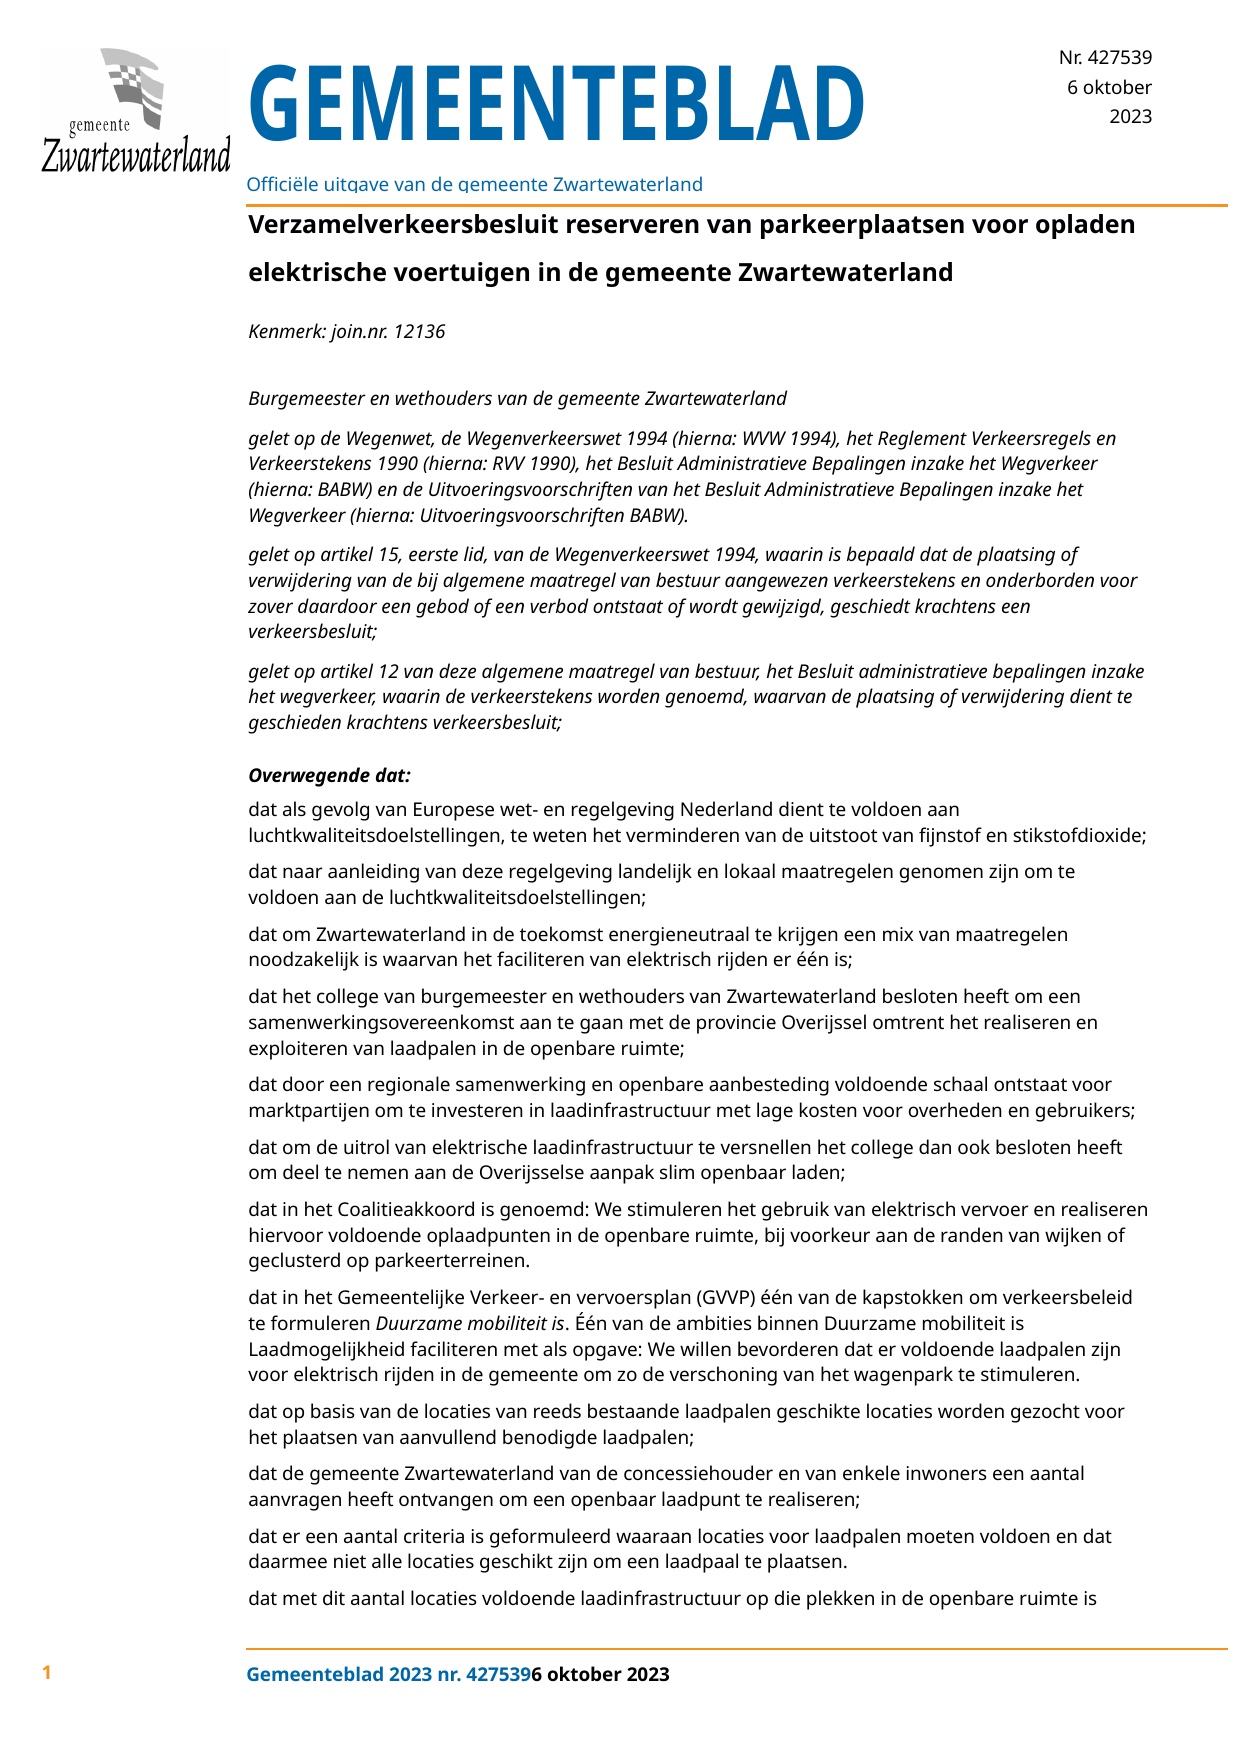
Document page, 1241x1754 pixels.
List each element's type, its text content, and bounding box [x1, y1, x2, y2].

text dat in het Coalitieakkoord is genoemd: We stimuleren het gebruik van elektrisch vervoer en realiseren hiervoor voldoende oplaadpunten in de openbare ruimte, bij voorkeur aan de randen van wijken of geclusterd op parkeerterreinen. [248, 1196, 1152, 1273]
text gelet op artikel 15, eerste lid, van de Wegenverkeerswet 1994, waarin is bepaald dat de plaatsing of verwijdering van de bij algemene maatregel van bestuur aangewezen verkeerstekens en onderborden voor zover daardoor een gebod of een verbod ontstaat of wordt gewijzigd, geschiedt krachtens een verkeersbesluit; [248, 541, 1152, 644]
text dat als gevolg van Europese wet- en regelgeving Nederland dient te voldoen aan luchtkwaliteitsdoelstellingen, te weten het verminderen van de uitstoot van fijnstof en stikstofdioxide; [248, 796, 1152, 848]
text dat op basis van de locaties van reeds bestaande laadpalen geschikte locaties worden gezocht voor het plaatsen van aanvullend benodigde laadpalen; [248, 1398, 1152, 1450]
text Overwegende dat: [248, 762, 1152, 788]
text gelet op de Wegenwet, de Wegenverkeerswet 1994 (hierna: WVW 1994), het Reglement Verkeersregels en Verkeerstekens 1990 (hierna: RVV 1990), het Besluit Administratieve Bepalingen inzake het Wegverkeer (hierna: BABW) en de Uitvoeringsvoorschriften van het Besluit Administratieve Bepalingen inzake het Wegverkeer (hierna: Uitvoeringsvoorschriften BABW). [248, 425, 1152, 528]
text dat om de uitrol van elektrische laadinfrastructuur te versnellen het college dan ook besloten heeft om deel te nemen aan de Overijsselse aanpak slim openbaar laden; [248, 1134, 1152, 1185]
text dat de gemeente Zwartewaterland van de concessiehouder en van enkele inwoners een aantal aanvragen heeft ontvangen om een openbaar laadpunt te realiseren; [248, 1461, 1152, 1512]
text dat in het Gemeentelijke Verkeer- en vervoersplan (GVVP) één van de kapstokken om verkeersbeleid te formuleren Duurzame mobiliteit is. Één van de ambities binnen Duurzame mobiliteit is Laadmogelijkheid faciliteren met als opgave: We willen bevorderen dat er voldoende laadpalen zijn voor elektrisch rijden in de gemeente om zo de verschoning van het wagenpark te stimuleren. [248, 1284, 1152, 1387]
text Verzamelverkeersbesluit reserveren van parkeerplaatsen voor opladen elektrische voertuigen in de gemeente Zwartewaterland [248, 207, 1152, 288]
text dat er een aantal criteria is geformuleerd waaraan locaties voor laadpalen moeten voldoen en dat daarmee niet alle locaties geschikt zijn om een laadpaal te plaatsen. [248, 1523, 1152, 1574]
picture [41, 47, 231, 172]
text dat om Zwartewaterland in de toekomst energieneutraal te krijgen een mix van maatregelen noodzakelijk is waarvan het faciliteren van elektrisch rijden er één is; [248, 921, 1152, 972]
text dat naar aanleiding van deze regelgeving landelijk en lokaal maatregelen genomen zijn om te voldoen aan de luchtkwaliteitsdoelstellingen; [248, 858, 1152, 910]
text Burgemeester en wethouders van de gemeente Zwartewaterland [248, 386, 1152, 411]
text dat het college van burgemeester en wethouders van Zwartewaterland besloten heeft om een samenwerkingsovereenkomst aan te gaan met de provincie Overijssel omtrent het realiseren en exploiteren van laadpalen in de openbare ruimte; [248, 983, 1152, 1061]
text Kenmerk: join.nr. 12136 [248, 318, 1152, 344]
text dat door een regionale samenwerking en openbare aanbesteding voldoende schaal ontstaat voor marktpartijen om te investeren in laadinfrastructuur met lage kosten voor overheden en gebruikers; [248, 1071, 1152, 1123]
text gelet op artikel 12 van deze algemene maatregel van bestuur, het Besluit administratieve bepalingen inzake het wegverkeer, waarin de verkeerstekens worden genoemd, waarvan de plaatsing of verwijdering dient te geschieden krachtens verkeersbesluit; [248, 658, 1152, 735]
text dat met dit aantal locaties voldoende laadinfrastructuur op die plekken in de openbare ruimte is [248, 1585, 1152, 1611]
